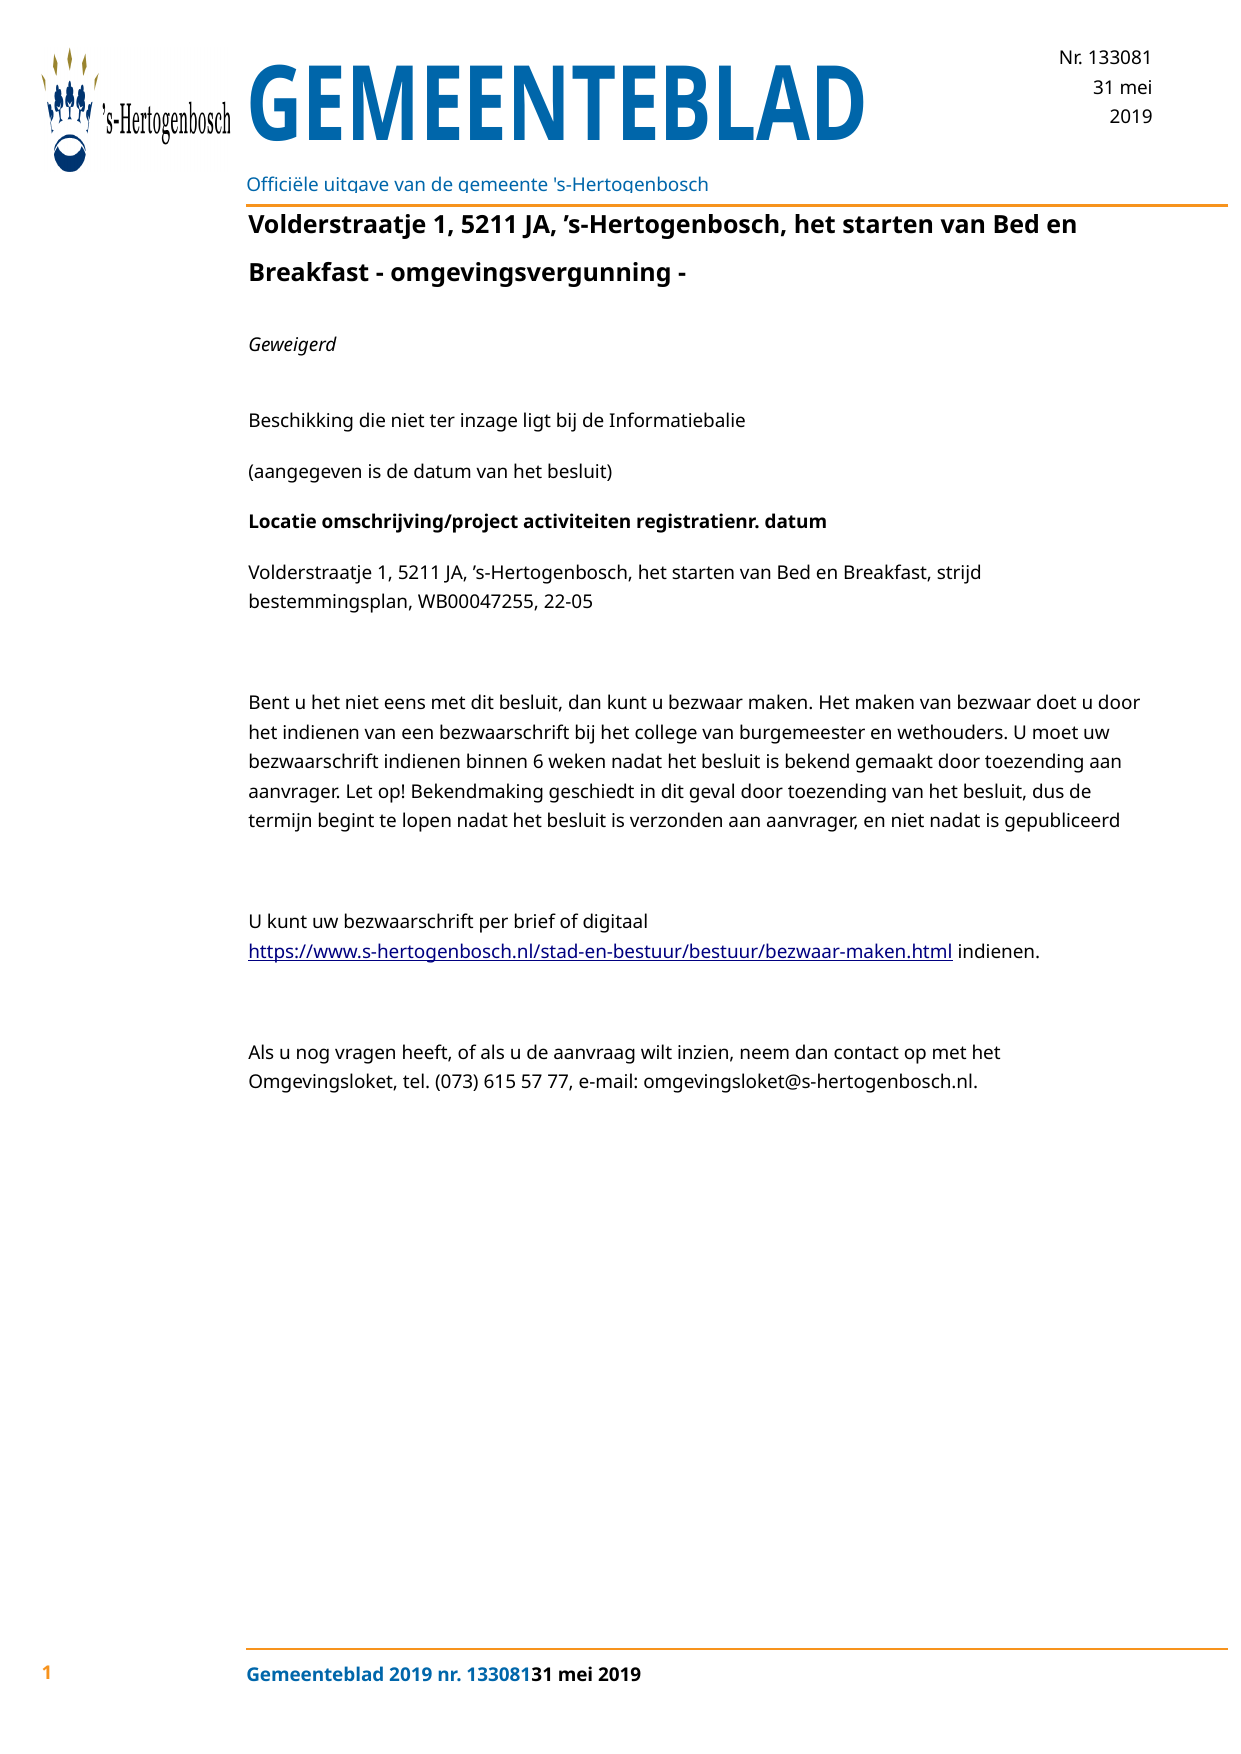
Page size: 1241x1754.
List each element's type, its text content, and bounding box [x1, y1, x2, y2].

text Volderstraatje 1, 5211 JA, ’s-Hertogenbosch, het starten van Bed en Breakfast - omgevingsvergunning - [248, 207, 1152, 288]
text (aangegeven is de datum van het besluit) [248, 458, 1152, 484]
text Geweigerd [248, 331, 1152, 357]
text Bent u het niet eens met dit besluit, dan kunt u bezwaar maken. Het maken van bezwaar doet u door het indienen van een bezwaarschrift bij het college van burgemeester en wethouders. U moet uw bezwaarschrift indienen binnen 6 weken nadat het besluit is bekend gemaakt door toezending aan aanvrager. Let op! Bekendmaking geschiedt in dit geval door toezending van het besluit, dus de termijn begint te lopen nadat het besluit is verzonden aan aanvrager, en niet nadat is gepubliceerd [248, 689, 1152, 833]
text Beschikking die niet ter inzage ligt bij de Informatiebalie [248, 408, 1152, 433]
text Locatie omschrijving/project activiteiten registratienr. datum [248, 508, 1152, 534]
text Volderstraatje 1, 5211 JA, ’s-Hertogenbosch, het starten van Bed en Breakfast, strijd bestemmingsplan, WB00047255, 22-05 [248, 559, 1152, 614]
text Als u nog vragen heeft, of als u de aanvraag wilt inzien, neem dan contact op met het Omgevingsloket, tel. (073) 615 57 77, e-mail: omgevingsloket@s-hertogenbosch.nl. [248, 1039, 1152, 1094]
picture [41, 47, 231, 172]
text U kunt uw bezwaarschrift per brief of digitaal https://www.s-hertogenbosch.nl/stad-en-bestuur/bestuur/bezwaar-maken.html indienen. [248, 908, 1152, 964]
